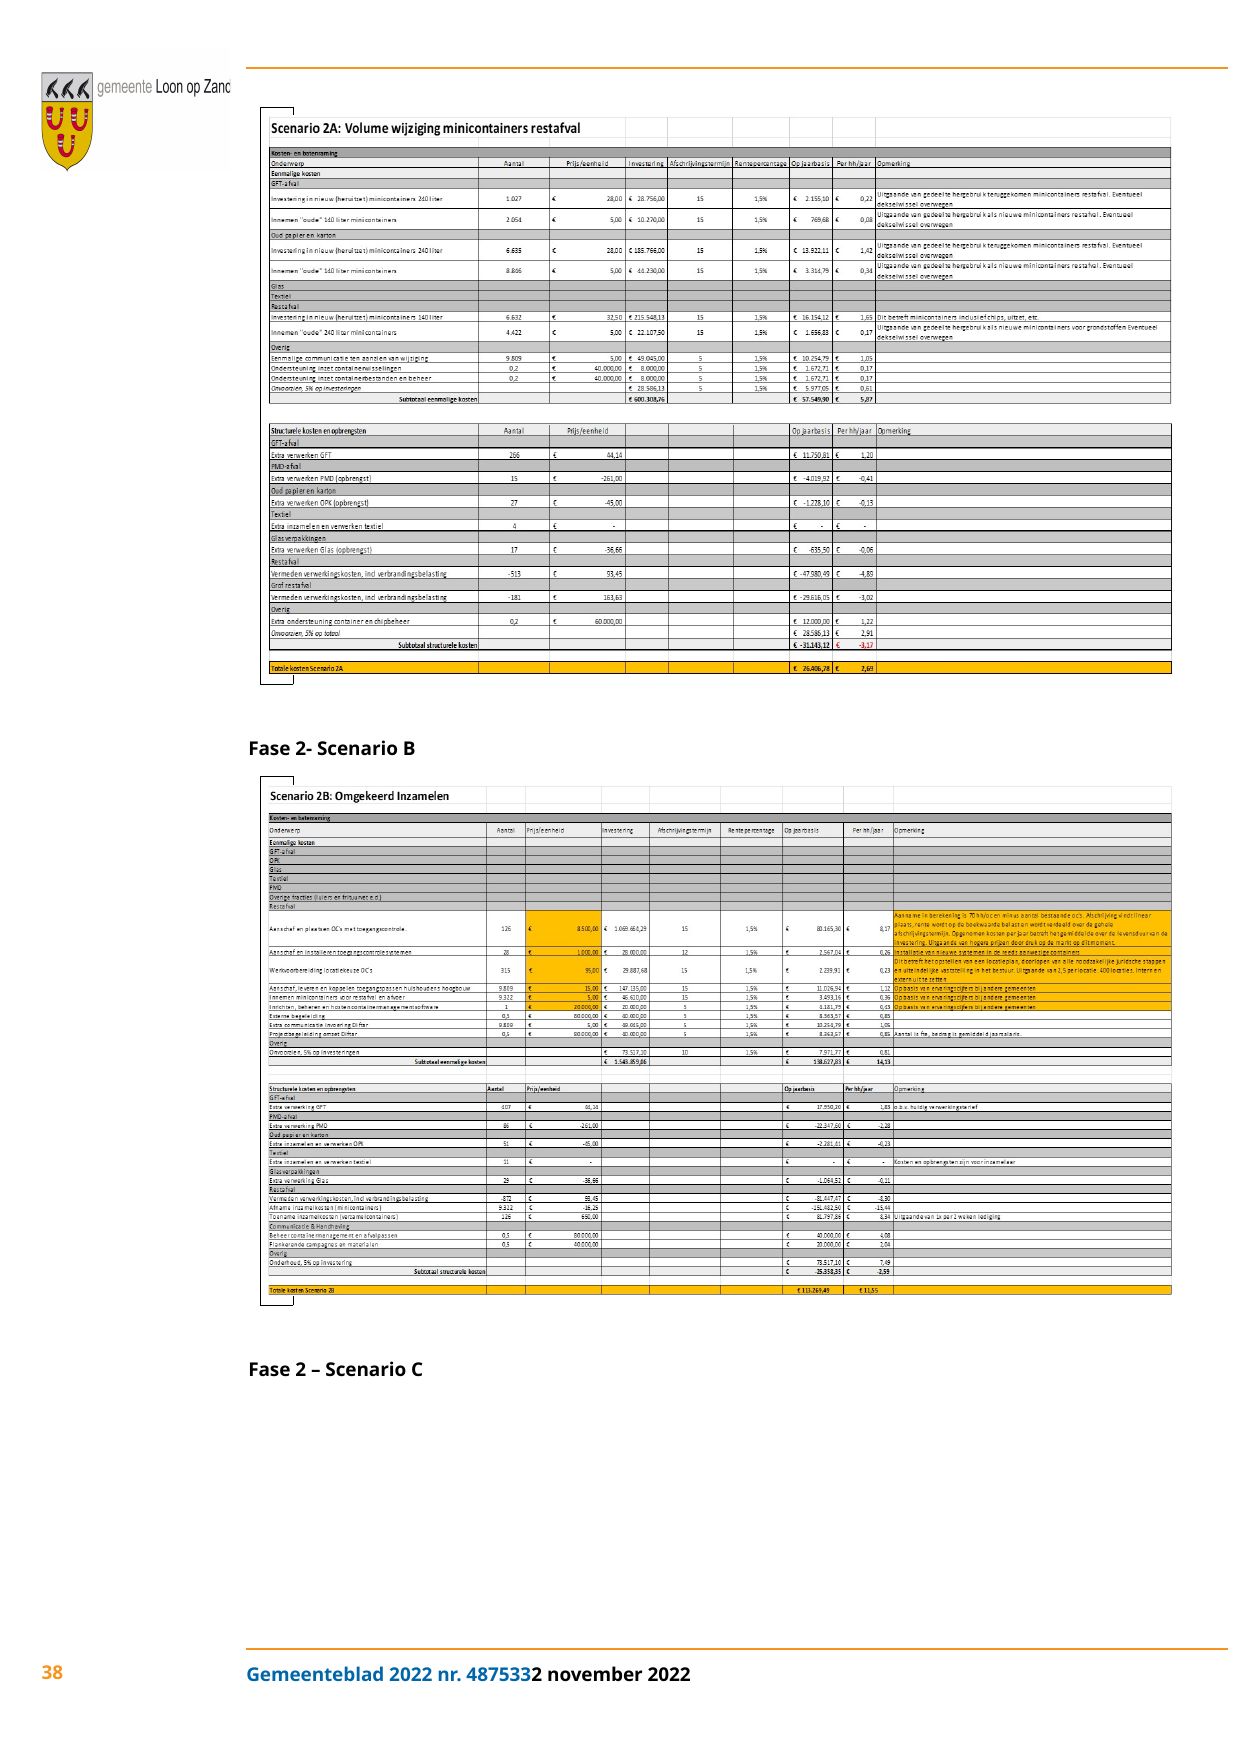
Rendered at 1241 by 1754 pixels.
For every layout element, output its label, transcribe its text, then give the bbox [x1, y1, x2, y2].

text Fase 2- Scenario B [248, 735, 1152, 760]
text Fase 2 – Scenario C [248, 1356, 1152, 1382]
picture [268, 785, 1173, 1296]
picture [268, 115, 1173, 675]
picture [41, 47, 231, 172]
